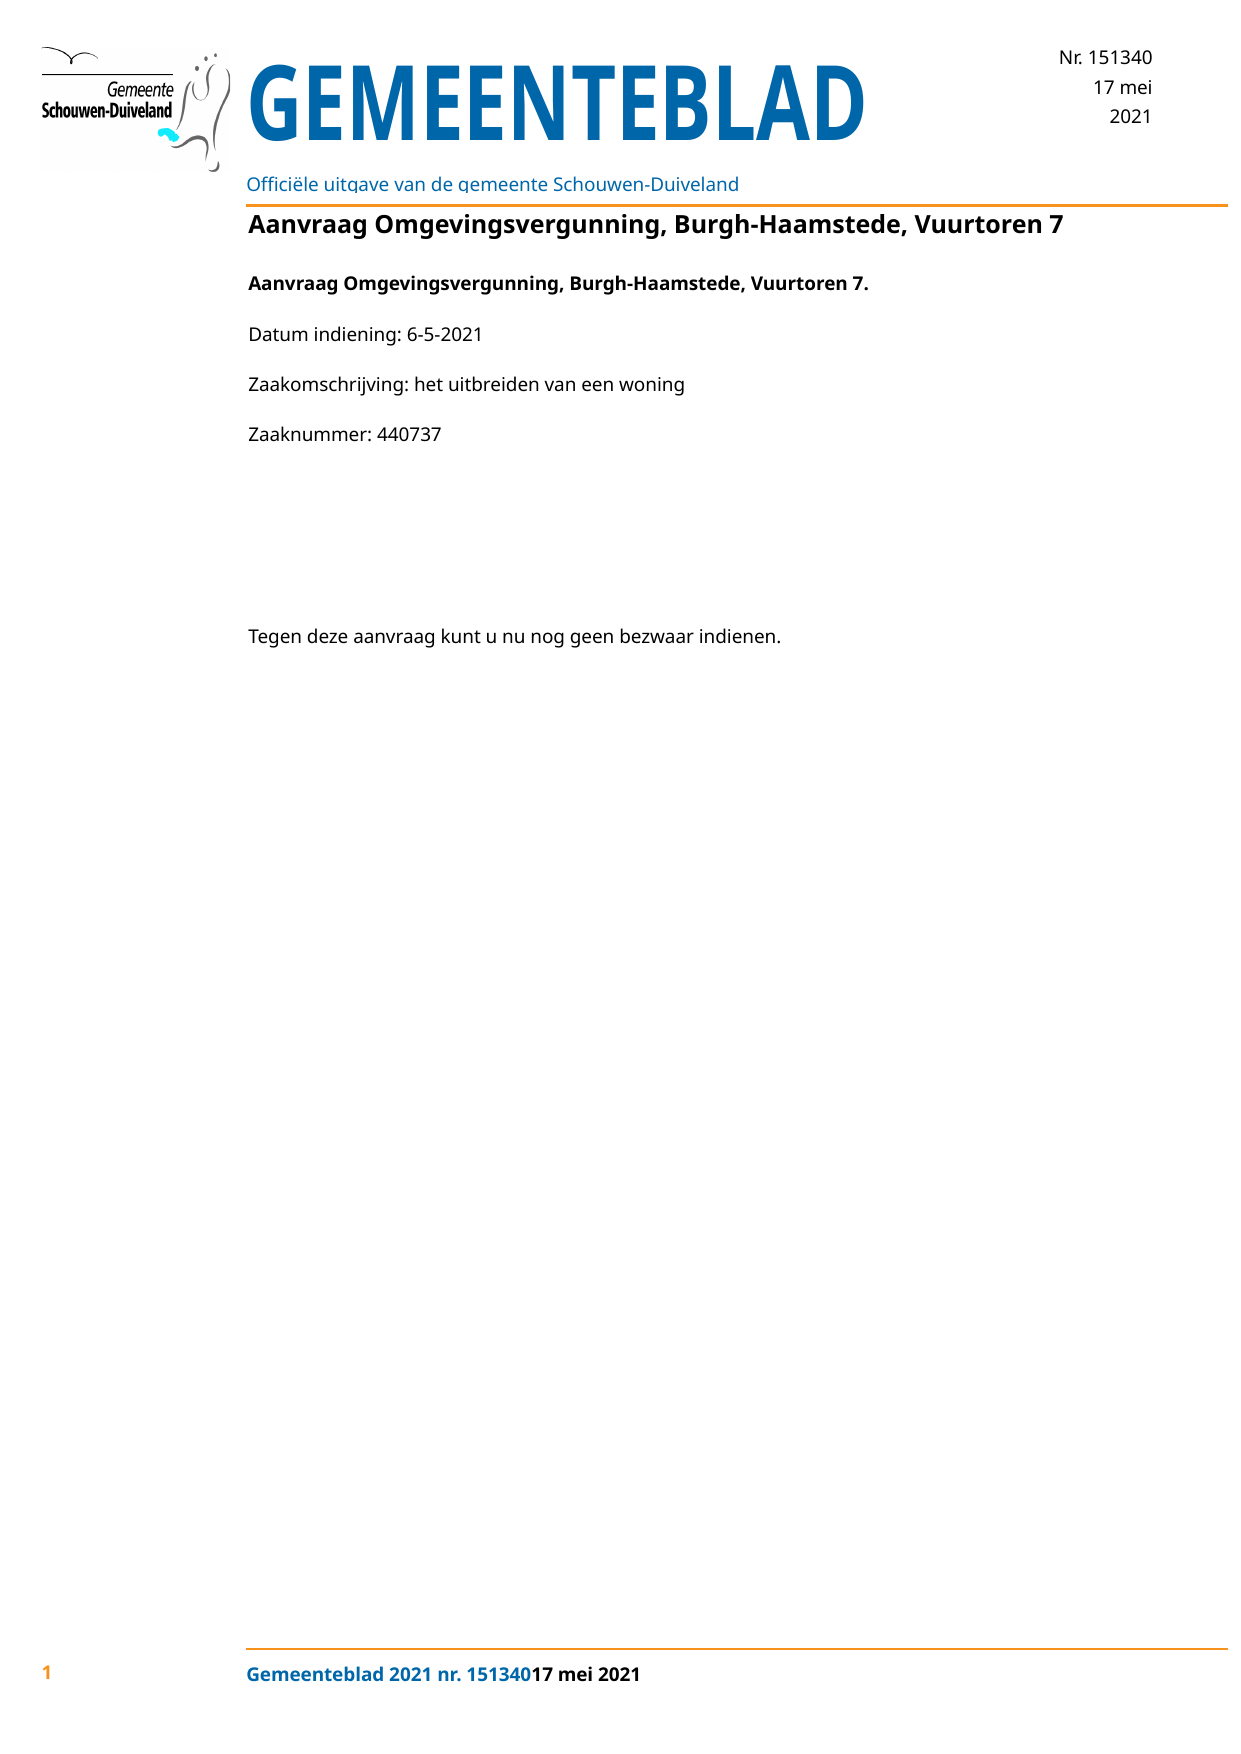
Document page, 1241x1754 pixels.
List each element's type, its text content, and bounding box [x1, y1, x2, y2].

picture [41, 47, 231, 172]
text Zaakomschrijving: het uitbreiden van een woning [248, 371, 1152, 397]
text Zaaknummer: 440737 [248, 422, 1152, 447]
text Aanvraag Omgevingsvergunning, Burgh-Haamstede, Vuurtoren 7. [248, 270, 1152, 296]
text Tegen deze aanvraag kunt u nu nog geen bezwaar indienen. [248, 623, 1152, 649]
text Aanvraag Omgevingsvergunning, Burgh-Haamstede, Vuurtoren 7 [248, 207, 1152, 241]
text Datum indiening: 6-5-2021 [248, 321, 1152, 346]
